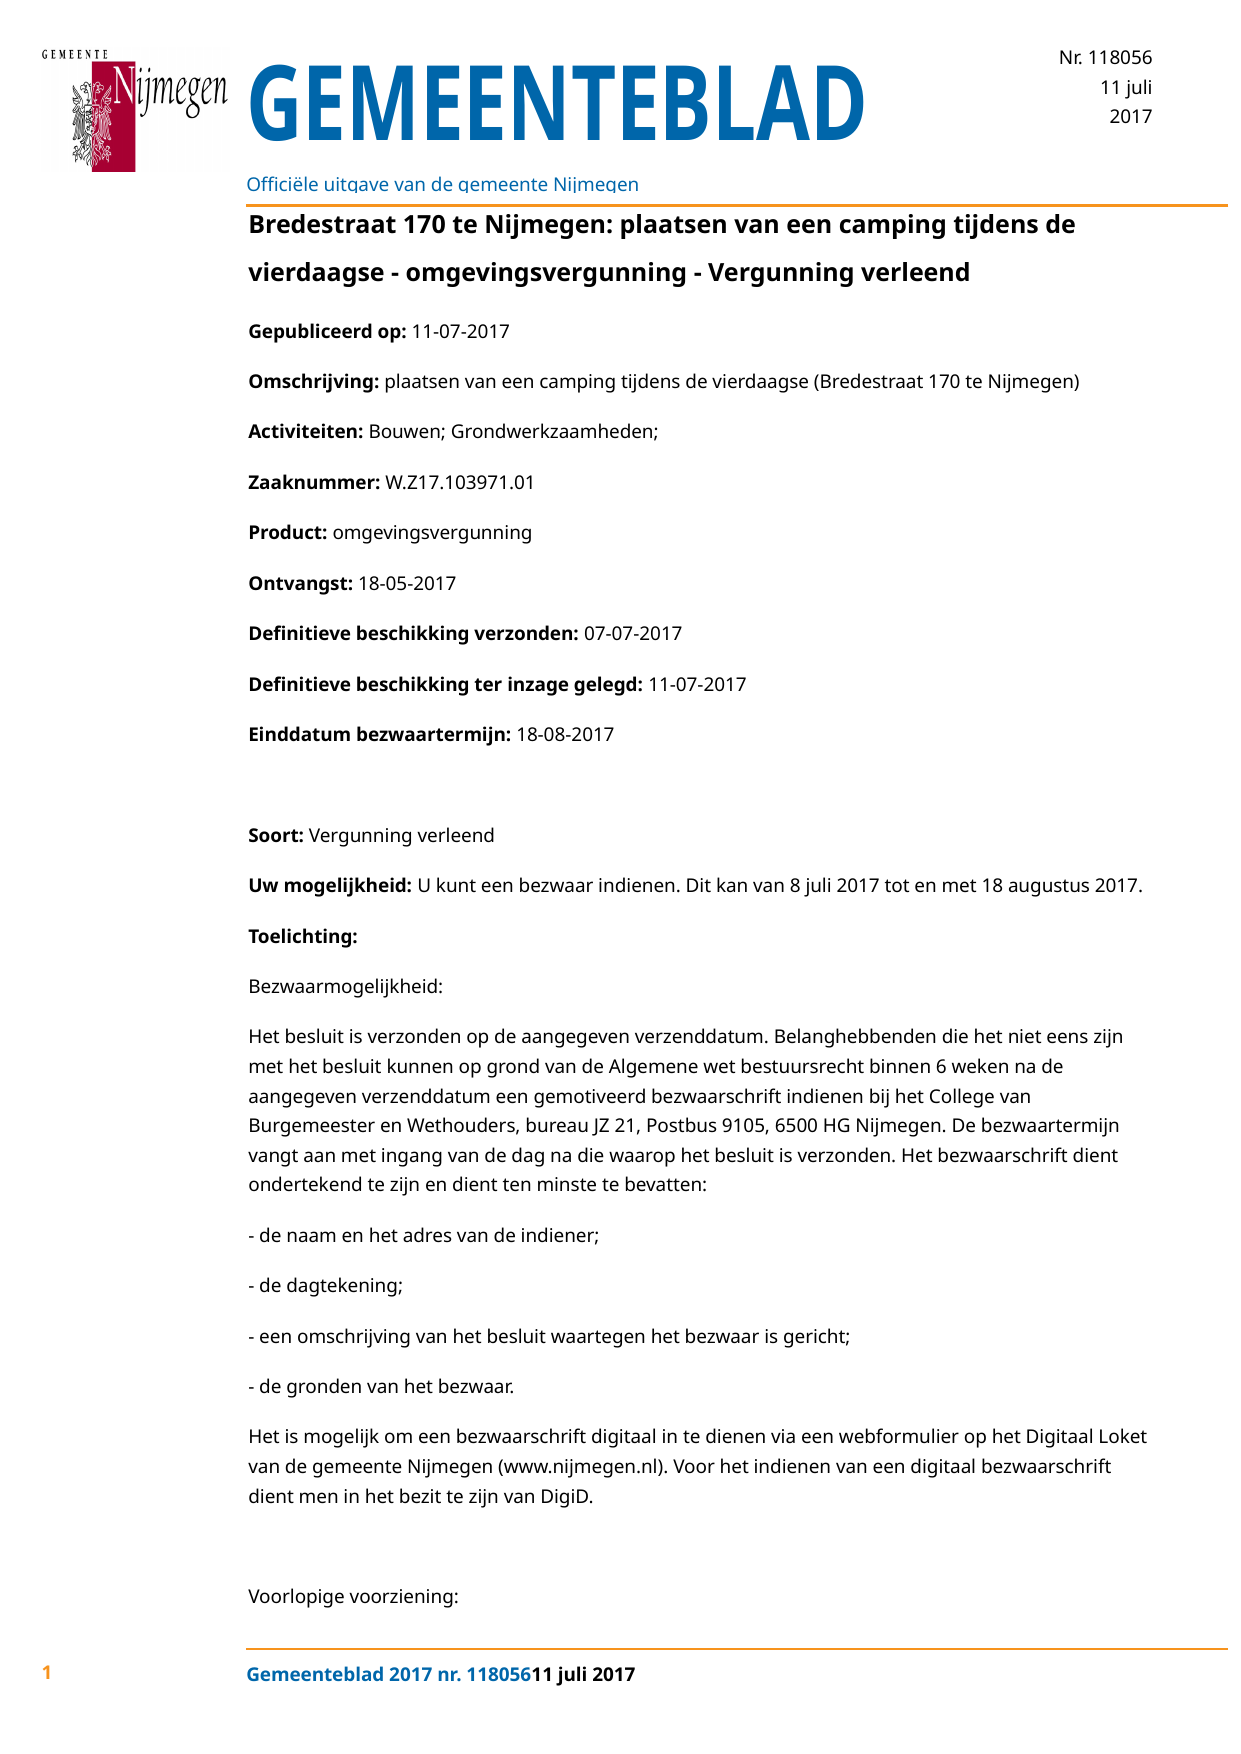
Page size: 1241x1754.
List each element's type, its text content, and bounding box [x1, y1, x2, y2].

text Ontvangst: 18-05-2017 [248, 570, 1152, 596]
text Het is mogelijk om een bezwaarschrift digitaal in te dienen via een webformulier op het Digitaal Loket van de gemeente Nijmegen (www.nijmegen.nl). Voor het indienen van een digitaal bezwaarschrift dient men in het bezit te zijn van DigiD. [248, 1424, 1152, 1509]
text Einddatum bezwaartermijn: 18-08-2017 [248, 721, 1152, 747]
text - de gronden van het bezwaar. [248, 1373, 1152, 1399]
text Definitieve beschikking ter inzage gelegd: 11-07-2017 [248, 671, 1152, 697]
text Toelichting: [248, 923, 1152, 949]
text Activiteiten: Bouwen; Grondwerkzaamheden; [248, 419, 1152, 444]
text Gepubliceerd op: 11-07-2017 [248, 318, 1152, 344]
picture [41, 47, 231, 172]
text - een omschrijving van het besluit waartegen het bezwaar is gericht; [248, 1323, 1152, 1349]
text Soort: Vergunning verleend [248, 822, 1152, 848]
text Product: omgevingsvergunning [248, 519, 1152, 545]
text Bezwaarmogelijkheid: [248, 973, 1152, 999]
text - de naam en het adres van de indiener; [248, 1222, 1152, 1248]
text Uw mogelijkheid: U kunt een bezwaar indienen. Dit kan van 8 juli 2017 tot en met 18 augustus 2017. [248, 872, 1152, 898]
text Definitieve beschikking verzonden: 07-07-2017 [248, 620, 1152, 646]
text Omschrijving: plaatsen van een camping tijdens de vierdaagse (Bredestraat 170 te Nijmegen) [248, 368, 1152, 394]
text Voorlopige voorziening: [248, 1584, 1152, 1609]
text - de dagtekening; [248, 1272, 1152, 1298]
text Het besluit is verzonden op de aangegeven verzenddatum. Belanghebbenden die het niet eens zijn met het besluit kunnen op grond van de Algemene wet bestuursrecht binnen 6 weken na de aangegeven verzenddatum een gemotiveerd bezwaarschrift indienen bij het College van Burgemeester en Wethouders, bureau JZ 21, Postbus 9105, 6500 HG Nijmegen. De bezwaartermijn vangt aan met ingang van de dag na die waarop het besluit is verzonden. Het bezwaarschrift dient ondertekend te zijn en dient ten minste te bevatten: [248, 1024, 1152, 1197]
text Bredestraat 170 te Nijmegen: plaatsen van een camping tijdens de vierdaagse - omgevingsvergunning - Vergunning verleend [248, 207, 1152, 288]
text Zaaknummer: W.Z17.103971.01 [248, 469, 1152, 495]
